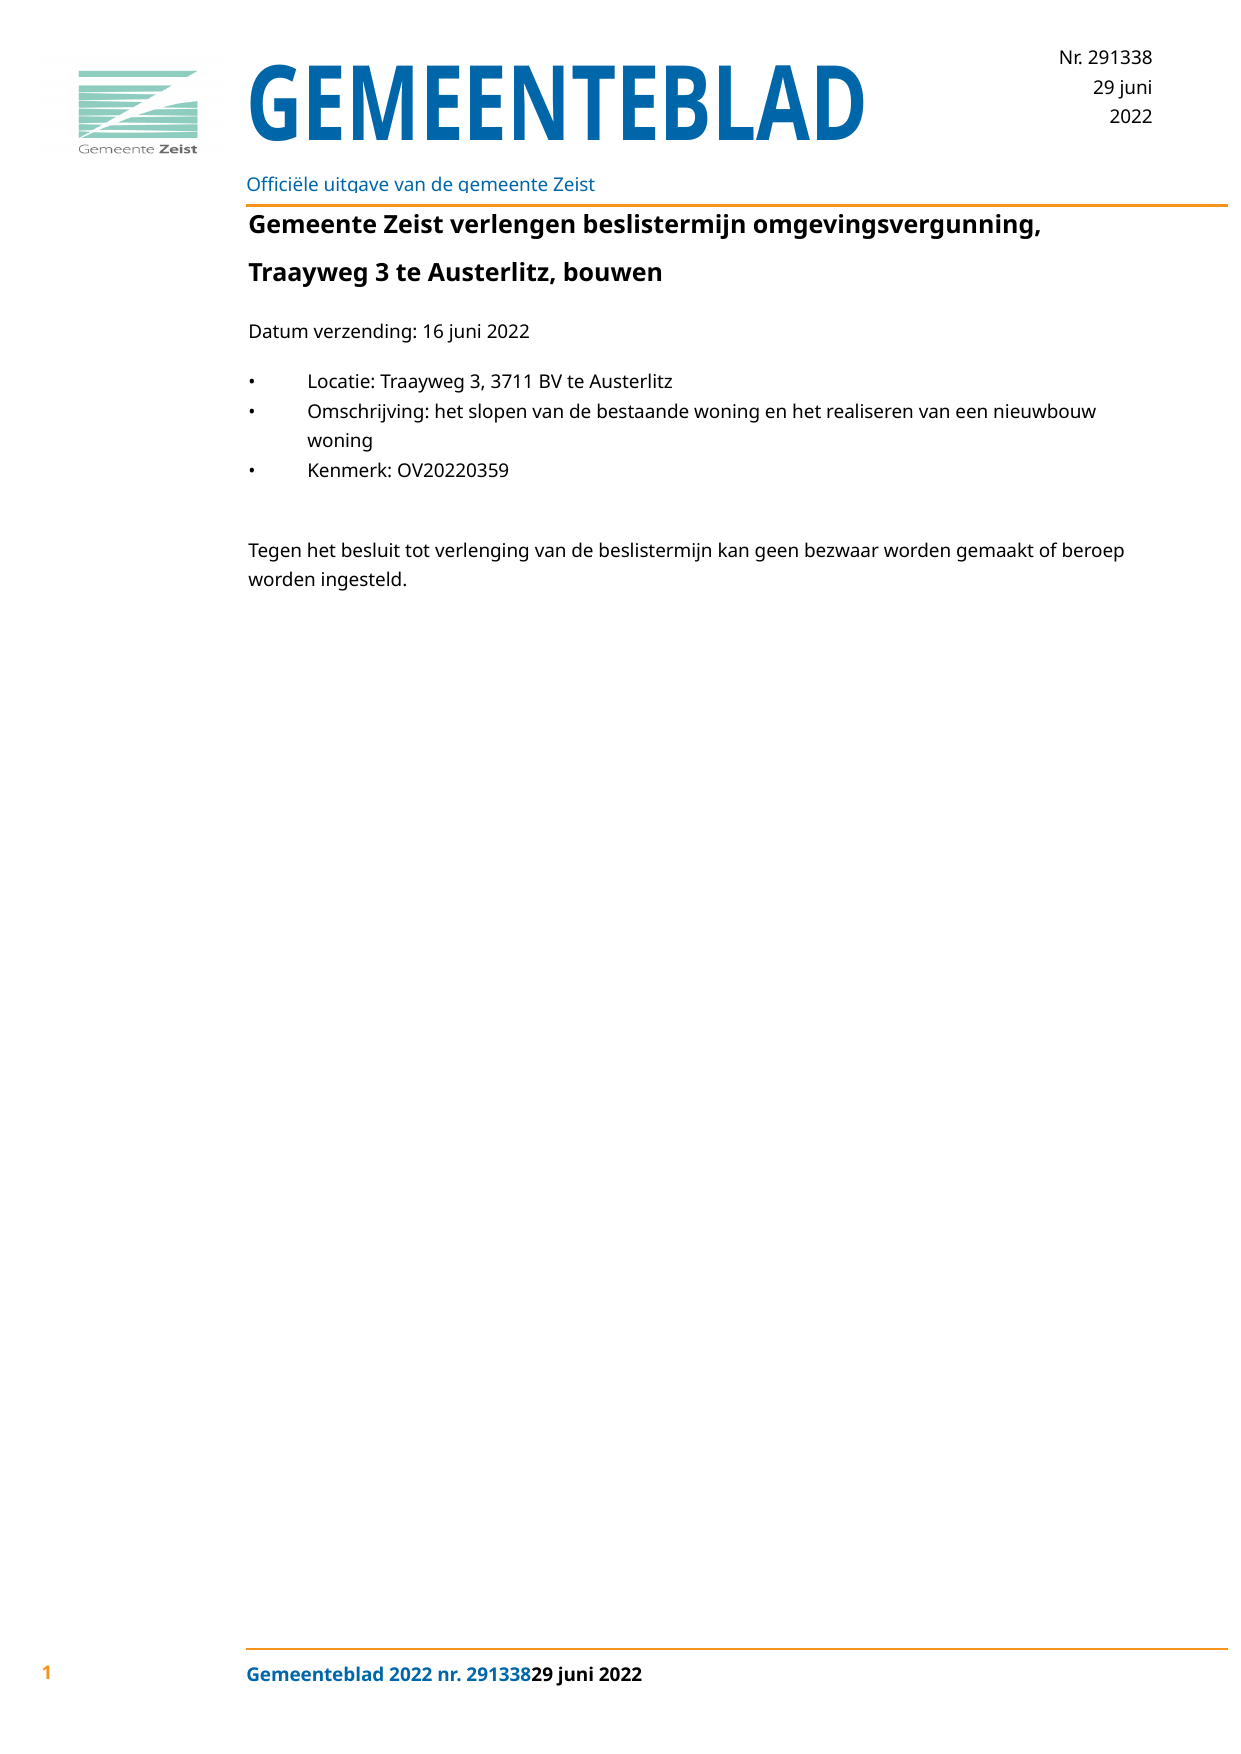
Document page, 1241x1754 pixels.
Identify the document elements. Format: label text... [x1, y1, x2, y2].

text Datum verzending: 16 juni 2022 [248, 318, 1152, 344]
list Locatie: Traayweg 3, 3711 BV te Austerlitz [248, 368, 1152, 394]
picture [41, 47, 231, 172]
text Gemeente Zeist verlengen beslistermijn omgevingsvergunning, Traayweg 3 te Austerlitz, bouwen [248, 207, 1152, 288]
list Kenmerk: OV20220359 [248, 457, 1152, 483]
list Omschrijving: het slopen van de bestaande woning en het realiseren van een nieuwbouw woning [248, 398, 1152, 453]
text Tegen het besluit tot verlenging van de beslistermijn kan geen bezwaar worden gemaakt of beroep worden ingesteld. [248, 537, 1152, 592]
